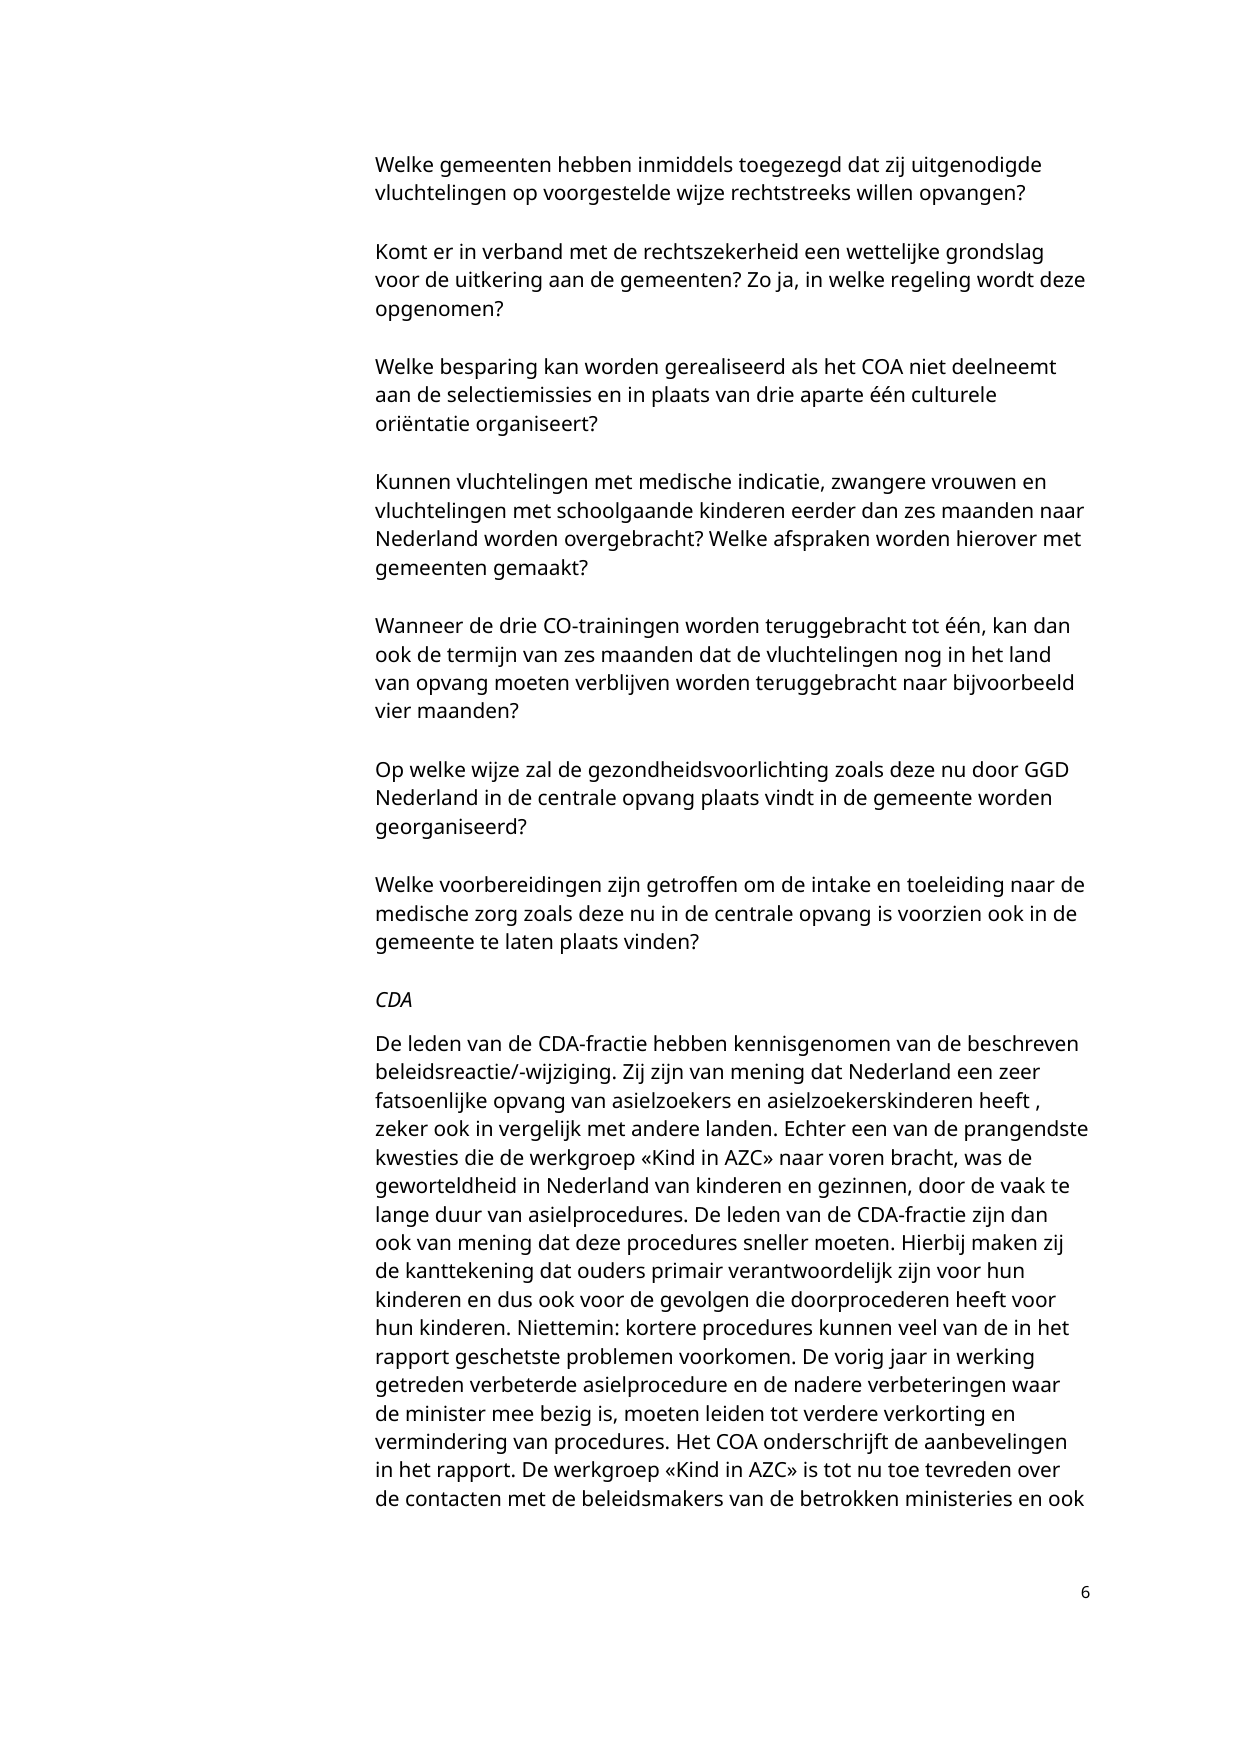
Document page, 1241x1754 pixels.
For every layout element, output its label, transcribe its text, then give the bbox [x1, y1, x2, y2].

text Kunnen vluchtelingen met medische indicatie, zwangere vrouwen en vluchtelingen met schoolgaande kinderen eerder dan zes maanden naar Nederland worden overgebracht? Welke afspraken worden hierover met gemeenten gemaakt? [375, 467, 1090, 581]
text Welke besparing kan worden gerealiseerd als het COA niet deelneemt aan de selectiemissies en in plaats van drie aparte één culturele oriëntatie organiseert? [375, 352, 1090, 437]
text Welke voorbereidingen zijn getroffen om de intake en toeleiding naar de medische zorg zoals deze nu in de centrale opvang is voorzien ook in de gemeente te laten plaats vinden? [375, 870, 1090, 956]
text De leden van de CDA-fractie hebben kennisgenomen van de beschreven beleidsreactie/-wijziging. Zij zijn van mening dat Nederland een zeer fatsoenlijke opvang van asielzoekers en asielzoekerskinderen heeft , zeker ook in vergelijk met andere landen. Echter een van de prangendste kwesties die de werkgroep «Kind in AZC» naar voren bracht, was de geworteldheid in Nederland van kinderen en gezinnen, door de vaak te lange duur van asielprocedures. De leden van de CDA-fractie zijn dan ook van mening dat deze procedures sneller moeten. Hierbij maken zij de kanttekening dat ouders primair verantwoordelijk zijn voor hun kinderen en dus ook voor de gevolgen die doorprocederen heeft voor hun kinderen. Niettemin: kortere procedures kunnen veel van de in het rapport geschetste problemen voorkomen. De vorig jaar in werking getreden verbeterde asielprocedure en de nadere verbeteringen waar de minister mee bezig is, moeten leiden tot verdere verkorting en vermindering van procedures. Het COA onderschrijft de aanbevelingen in het rapport. De werkgroep «Kind in AZC» is tot nu toe tevreden over de contacten met de beleidsmakers van de betrokken ministeries en ook [375, 1029, 1090, 1512]
text Wanneer de drie CO-trainingen worden teruggebracht tot één, kan dan ook de termijn van zes maanden dat de vluchtelingen nog in het land van opvang moeten verblijven worden teruggebracht naar bijvoorbeeld vier maanden? [375, 611, 1090, 725]
text Op welke wijze zal de gezondheidsvoorlichting zoals deze nu door GGD Nederland in de centrale opvang plaats vindt in de gemeente worden georganiseerd? [375, 755, 1090, 840]
text Komt er in verband met de rechtszekerheid een wettelijke grondslag voor de uitkering aan de gemeenten? Zo ja, in welke regeling wordt deze opgenomen? [375, 237, 1090, 322]
text Welke gemeenten hebben inmiddels toegezegd dat zij uitgenodigde vluchtelingen op voorgestelde wijze rechtstreeks willen opvangen? [375, 150, 1090, 207]
text CDA [375, 986, 1090, 1014]
